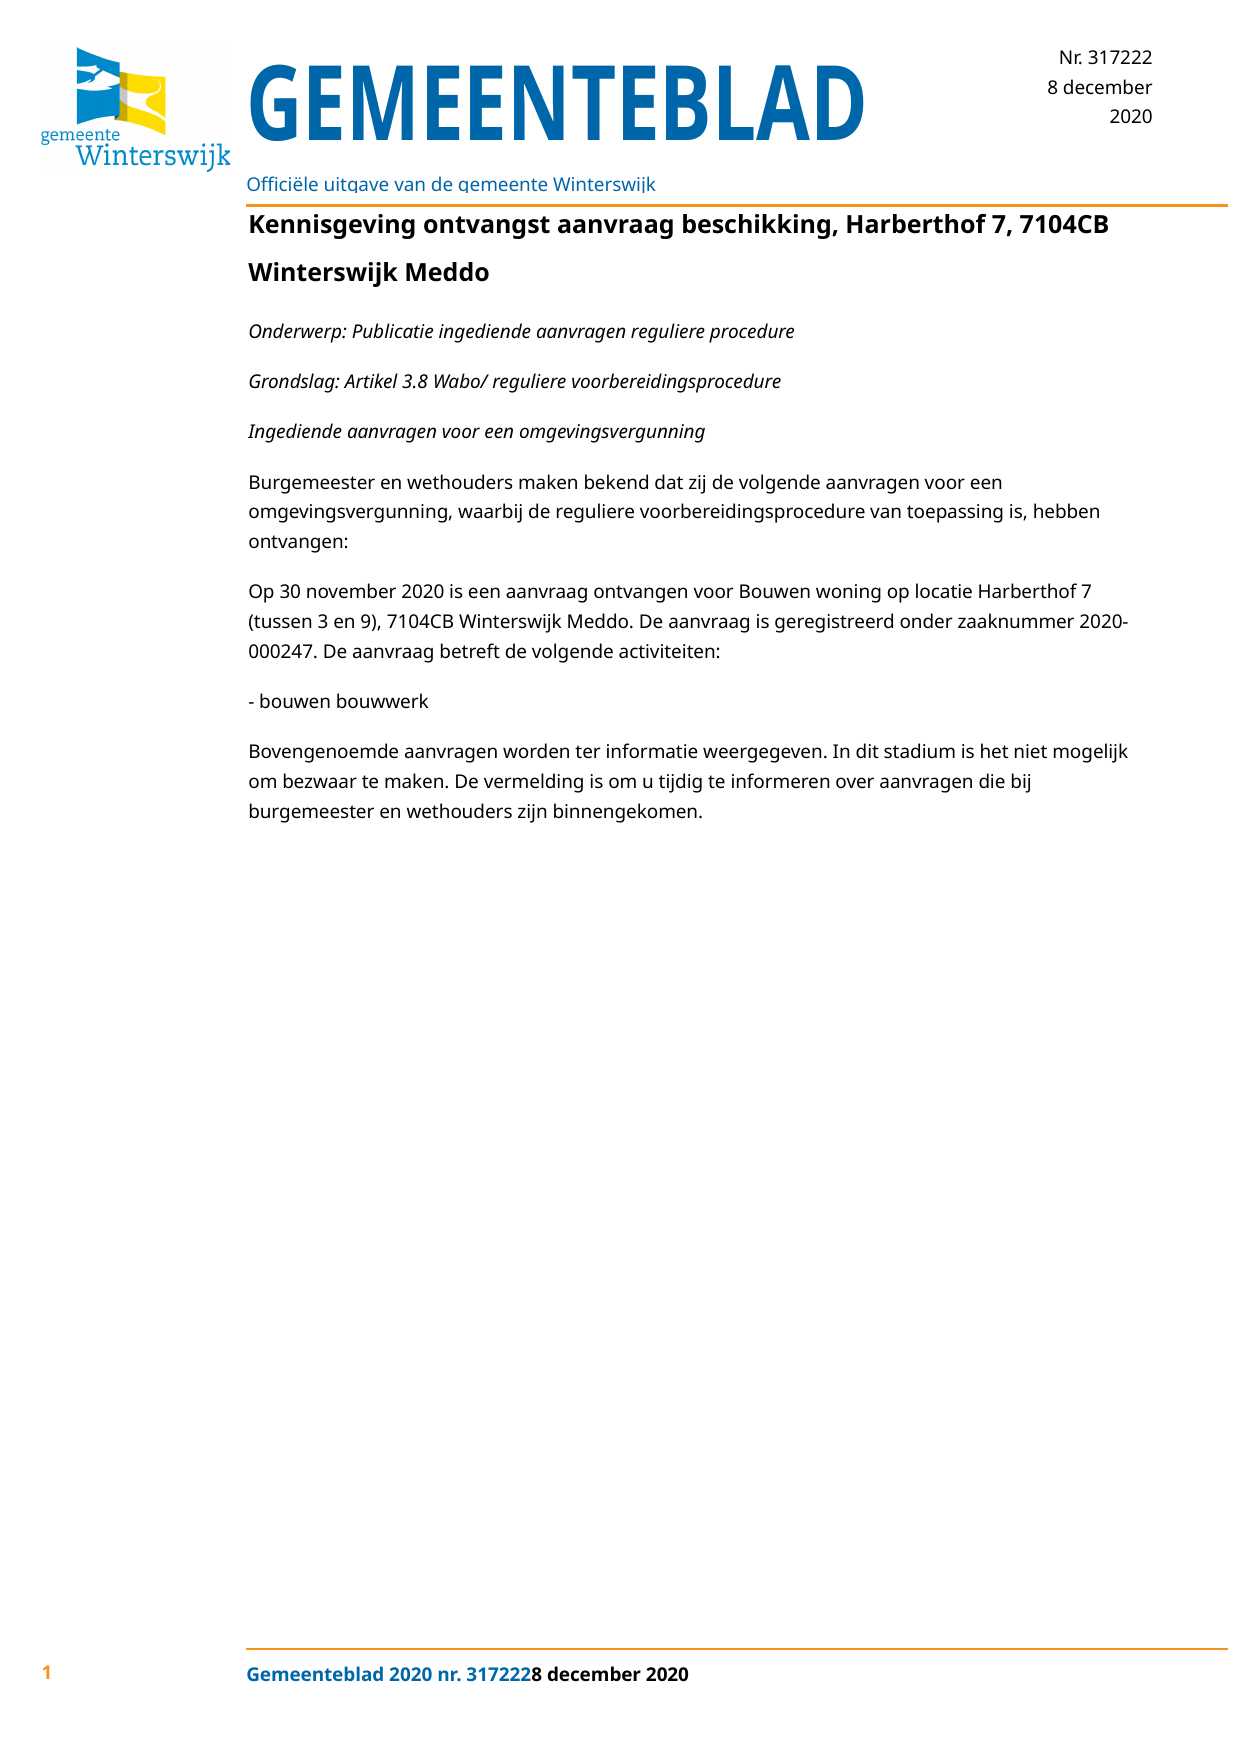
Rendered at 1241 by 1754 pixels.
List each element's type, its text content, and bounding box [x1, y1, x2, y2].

text Grondslag: Artikel 3.8 Wabo/ reguliere voorbereidingsprocedure [248, 368, 1152, 394]
picture [225, 153, 231, 162]
text Kennisgeving ontvangst aanvraag beschikking, Harberthof 7, 7104CB Winterswijk Meddo [248, 207, 1152, 288]
picture [41, 47, 231, 172]
text Burgemeester en wethouders maken bekend dat zij de volgende aanvragen voor een omgevingsvergunning, waarbij de reguliere voorbereidingsprocedure van toepassing is, hebben ontvangen: [248, 469, 1152, 554]
text Onderwerp: Publicatie ingediende aanvragen reguliere procedure [248, 318, 1152, 344]
text - bouwen bouwwerk [248, 688, 1152, 714]
text Bovengenoemde aanvragen worden ter informatie weergegeven. In dit stadium is het niet mogelijk om bezwaar te maken. De vermelding is om u tijdig te informeren over aanvragen die bij burgemeester en wethouders zijn binnengekomen. [248, 739, 1152, 824]
text Ingediende aanvragen voor een omgevingsvergunning [248, 419, 1152, 444]
text Op 30 november 2020 is een aanvraag ontvangen voor Bouwen woning op locatie Harberthof 7 (tussen 3 en 9), 7104CB Winterswijk Meddo. De aanvraag is geregistreerd onder zaaknummer 2020-000247. De aanvraag betreft de volgende activiteiten: [248, 579, 1152, 664]
